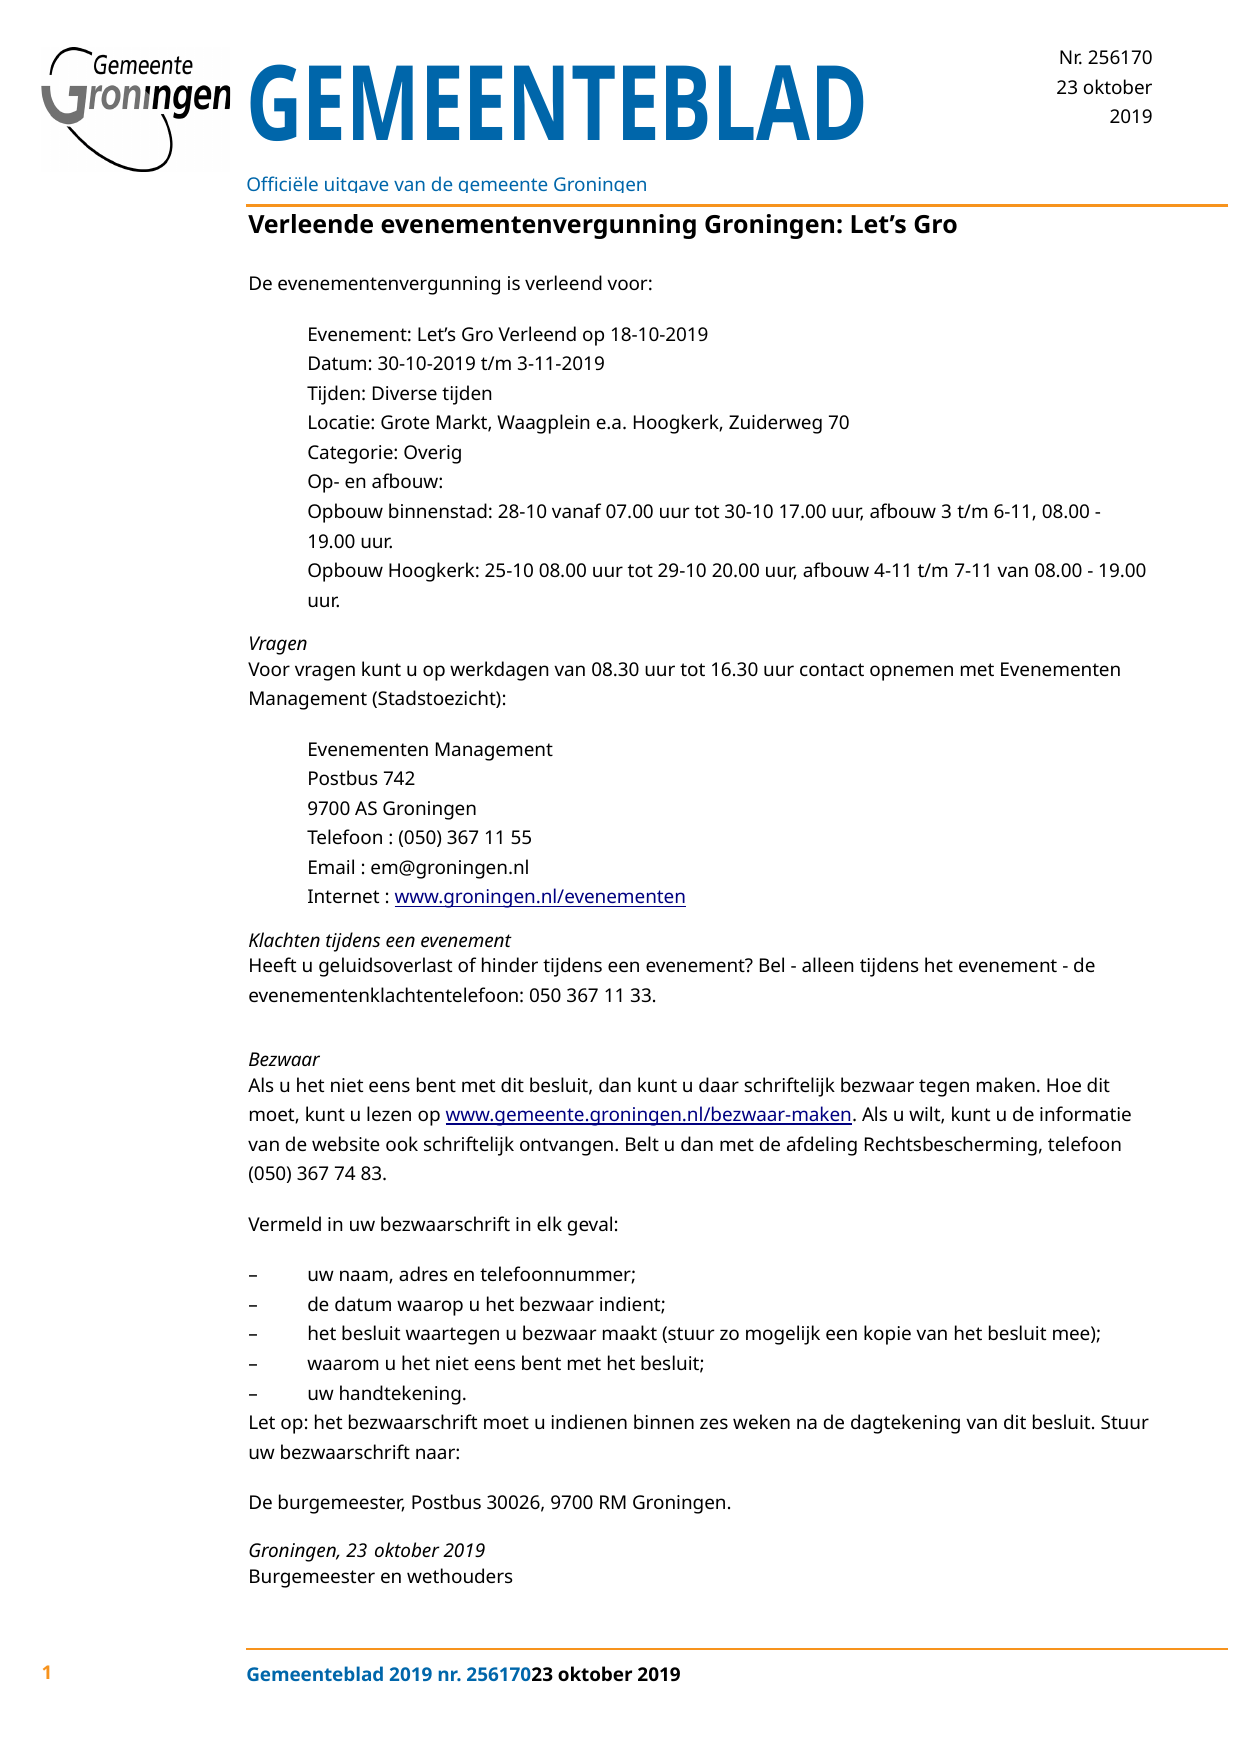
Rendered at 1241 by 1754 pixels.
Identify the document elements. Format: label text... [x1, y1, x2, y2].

text Bezwaar [248, 1046, 1152, 1072]
text De evenementenvergunning is verleend voor: [248, 270, 1152, 296]
list Telefoon : (050) 367 11 55 [248, 824, 1152, 850]
list de datum waarop u het bezwaar indient; [248, 1291, 1152, 1317]
list Locatie: Grote Markt, Waagplein e.a. Hoogkerk, Zuiderweg 70 [248, 409, 1152, 435]
list Evenement: Let’s Gro Verleend op 18-10-2019 [248, 321, 1152, 346]
list Postbus 742 [248, 765, 1152, 791]
list Datum: 30-10-2019 t/m 3-11-2019 [248, 350, 1152, 376]
text Vragen [248, 630, 1152, 656]
text Groningen, 23 oktober 2019 [248, 1537, 1152, 1563]
list Opbouw binnenstad: 28-10 vanaf 07.00 uur tot 30-10 17.00 uur, afbouw 3 t/m 6-11, 08.00 - 19.00 uur. [248, 498, 1152, 553]
list waarom u het niet eens bent met het besluit; [248, 1350, 1152, 1376]
list Tijden: Diverse tijden [248, 380, 1152, 406]
picture [41, 47, 231, 172]
list Categorie: Overig [248, 439, 1152, 465]
list uw naam, adres en telefoonnummer; [248, 1261, 1152, 1287]
text Vermeld in uw bezwaarschrift in elk geval: [248, 1211, 1152, 1237]
text Voor vragen kunt u op werkdagen van 08.30 uur tot 16.30 uur contact opnemen met Evenementen Management (Stadstoezicht): [248, 656, 1152, 711]
text De burgemeester, Postbus 30026, 9700 RM Groningen. [248, 1489, 1152, 1515]
text Heeft u geluidsoverlast of hinder tijdens een evenement? Bel - alleen tijdens het evenement - de evenementenklachtentelefoon: 050 367 11 33. [248, 953, 1152, 1008]
list Internet : www.groningen.nl/evenementen [248, 884, 1152, 909]
list Op- en afbouw: [248, 469, 1152, 494]
text Als u het niet eens bent met dit besluit, dan kunt u daar schriftelijk bezwaar tegen maken. Hoe dit moet, kunt u lezen op www.gemeente.groningen.nl/bezwaar-maken. Als u wilt, kunt u de informatie van de website ook schriftelijk ontvangen. Belt u dan met de afdeling Rechtsbescherming, telefoon (050) 367 74 83. [248, 1072, 1152, 1186]
list Opbouw Hoogkerk: 25-10 08.00 uur tot 29-10 20.00 uur, afbouw 4-11 t/m 7-11 van 08.00 - 19.00 uur. [248, 557, 1152, 613]
list Email : em@groningen.nl [248, 854, 1152, 880]
text Klachten tijdens een evenement [248, 927, 1152, 953]
list het besluit waartegen u bezwaar maakt (stuur zo mogelijk een kopie van het besluit mee); [248, 1321, 1152, 1346]
text Verleende evenementenvergunning Groningen: Let’s Gro [248, 207, 1152, 241]
list 9700 AS Groningen [248, 795, 1152, 821]
text Let op: het bezwaarschrift moet u indienen binnen zes weken na de dagtekening van dit besluit. Stuur uw bezwaarschrift naar: [248, 1409, 1152, 1465]
text Burgemeester en wethouders [248, 1563, 1152, 1589]
list Evenementen Management [248, 736, 1152, 762]
list uw handtekening. [248, 1380, 1152, 1406]
